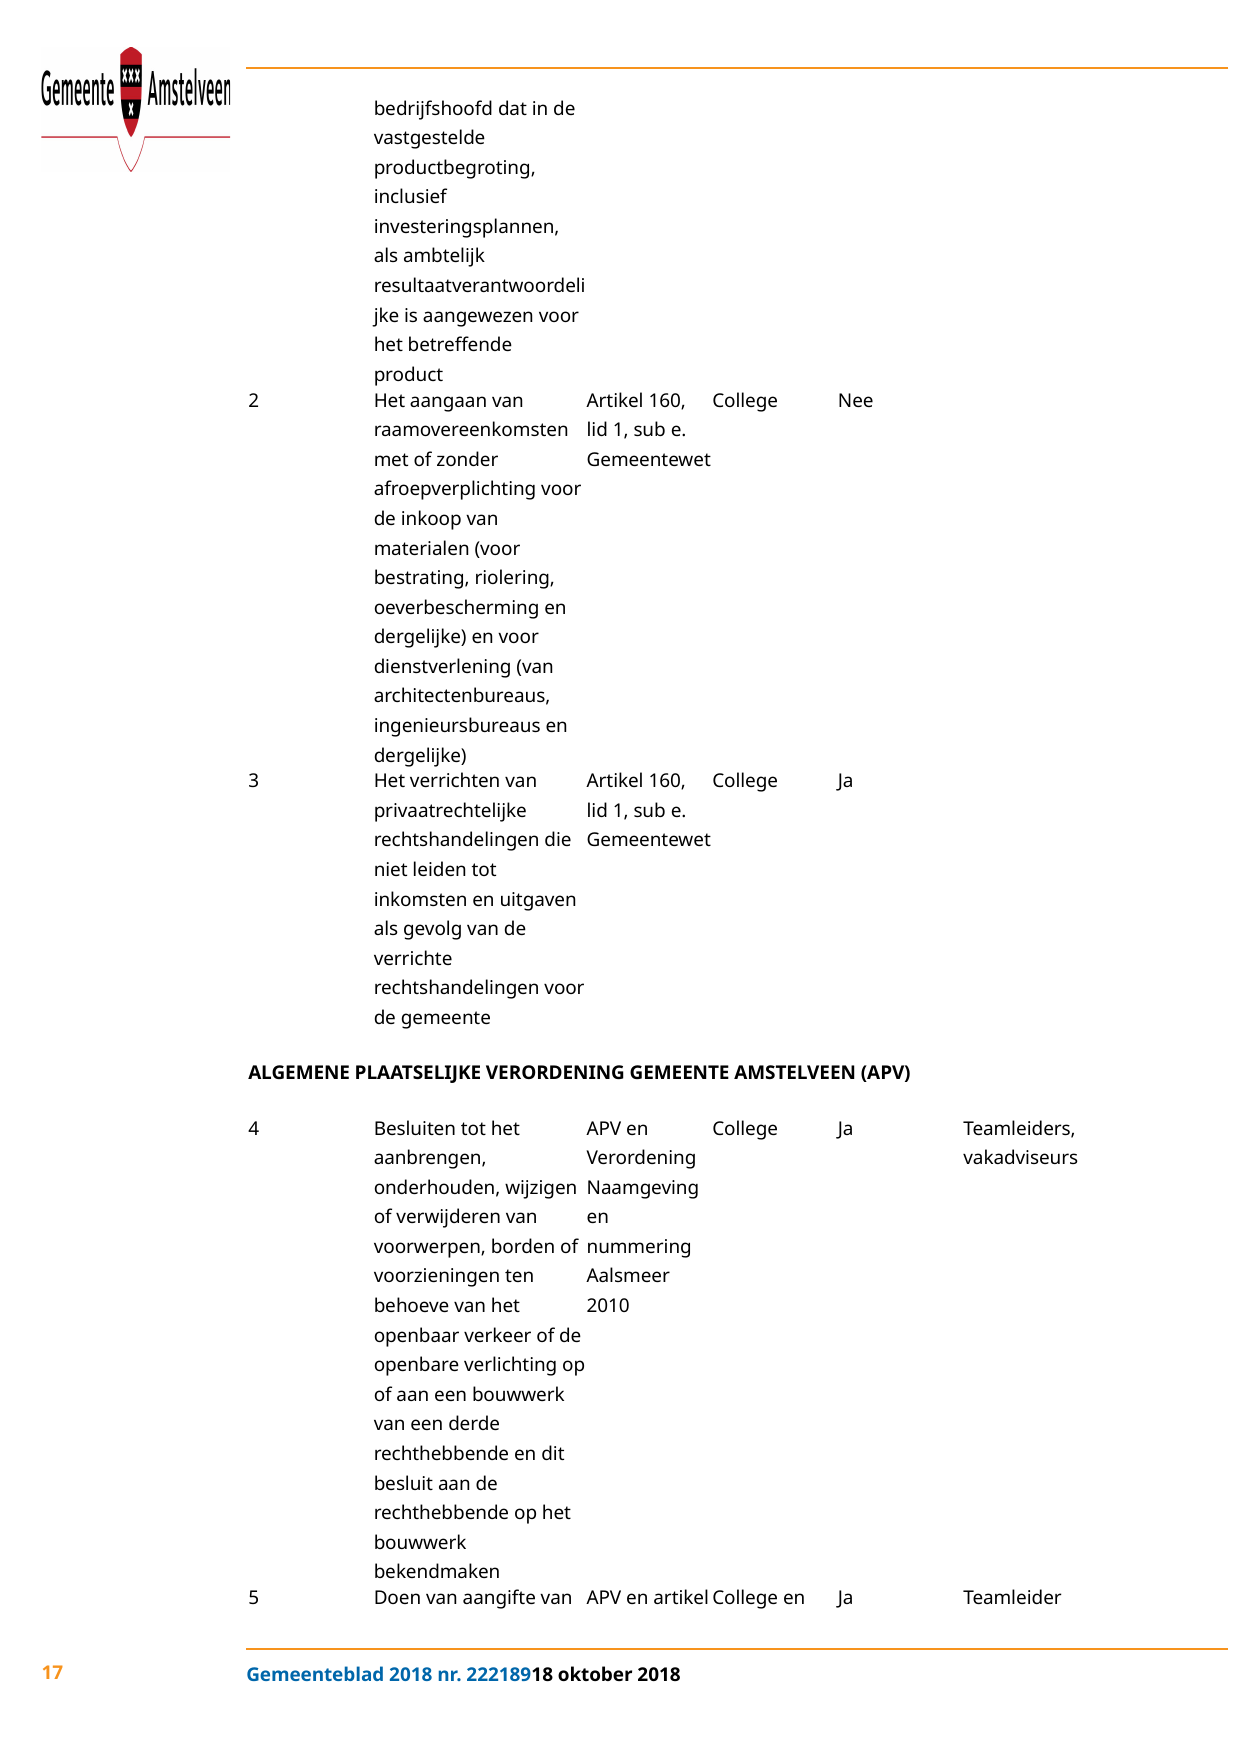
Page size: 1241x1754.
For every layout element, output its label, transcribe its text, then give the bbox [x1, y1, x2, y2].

table_cell Teamleider [963, 1584, 1089, 1610]
table_cell 4 [248, 1115, 373, 1584]
table_cell Artikel 160, lid 1, sub e. Gemeentewet [586, 387, 712, 767]
table_cell [712, 95, 838, 387]
table_cell ALGEMENE PLAATSELIJKE VERORDENING GEMEENTE AMSTELVEEN (APV) [248, 1030, 1152, 1115]
table_cell Doen van aangifte van [374, 1584, 586, 1610]
table_cell Nee [838, 387, 963, 767]
table_cell 2 [248, 387, 373, 767]
table_cell APV en artikel [586, 1584, 712, 1610]
table_cell 5 [248, 1584, 373, 1610]
table_cell Ja [838, 1115, 963, 1584]
table_cell Het verrichten van privaatrechtelijke rechtshandelingen die niet leiden tot inkomsten en uitgaven als gevolg van de verrichte rechtshandelingen voor de gemeente [374, 768, 586, 1030]
table_cell [1089, 387, 1152, 767]
table_cell Het aangaan van raamovereenkomsten met of zonder afroepverplichting voor de inkoop van materialen (voor bestrating, riolering, oeverbescherming en dergelijke) en voor dienstverlening (van architectenbureaus, ingenieursbureaus en dergelijke) [374, 387, 586, 767]
table_cell [963, 768, 1089, 1030]
table_cell [1089, 768, 1152, 1030]
table_cell Teamleiders, vakadviseurs [963, 1115, 1089, 1584]
table_cell APV en Verordening Naamgeving en nummering Aalsmeer 2010 [586, 1115, 712, 1584]
table_cell Ja [838, 1584, 963, 1610]
table_cell College en [712, 1584, 838, 1610]
table_cell [248, 95, 373, 387]
table_cell [963, 387, 1089, 767]
table_cell [586, 95, 712, 387]
table_cell bedrijfshoofd dat in de vastgestelde productbegroting, inclusief investeringsplannen, als ambtelijk resultaatverantwoordelijke is aangewezen voor het betreffende product [374, 95, 586, 387]
picture [41, 47, 231, 172]
table_cell [1089, 95, 1152, 387]
table_cell [838, 95, 963, 387]
table_cell Besluiten tot het aanbrengen, onderhouden, wijzigen of verwijderen van voorwerpen, borden of voorzieningen ten behoeve van het openbaar verkeer of de openbare verlichting op of aan een bouwwerk van een derde rechthebbende en dit besluit aan de rechthebbende op het bouwwerk bekendmaken [374, 1115, 586, 1584]
table_cell [963, 95, 1089, 387]
table_cell College [712, 768, 838, 1030]
table_cell 3 [248, 768, 373, 1030]
table_cell Ja [838, 768, 963, 1030]
table_cell [1089, 1584, 1152, 1610]
table_cell [1089, 1115, 1152, 1584]
table_cell College [712, 1115, 838, 1584]
table_cell College [712, 387, 838, 767]
table_cell Artikel 160, lid 1, sub e. Gemeentewet [586, 768, 712, 1030]
